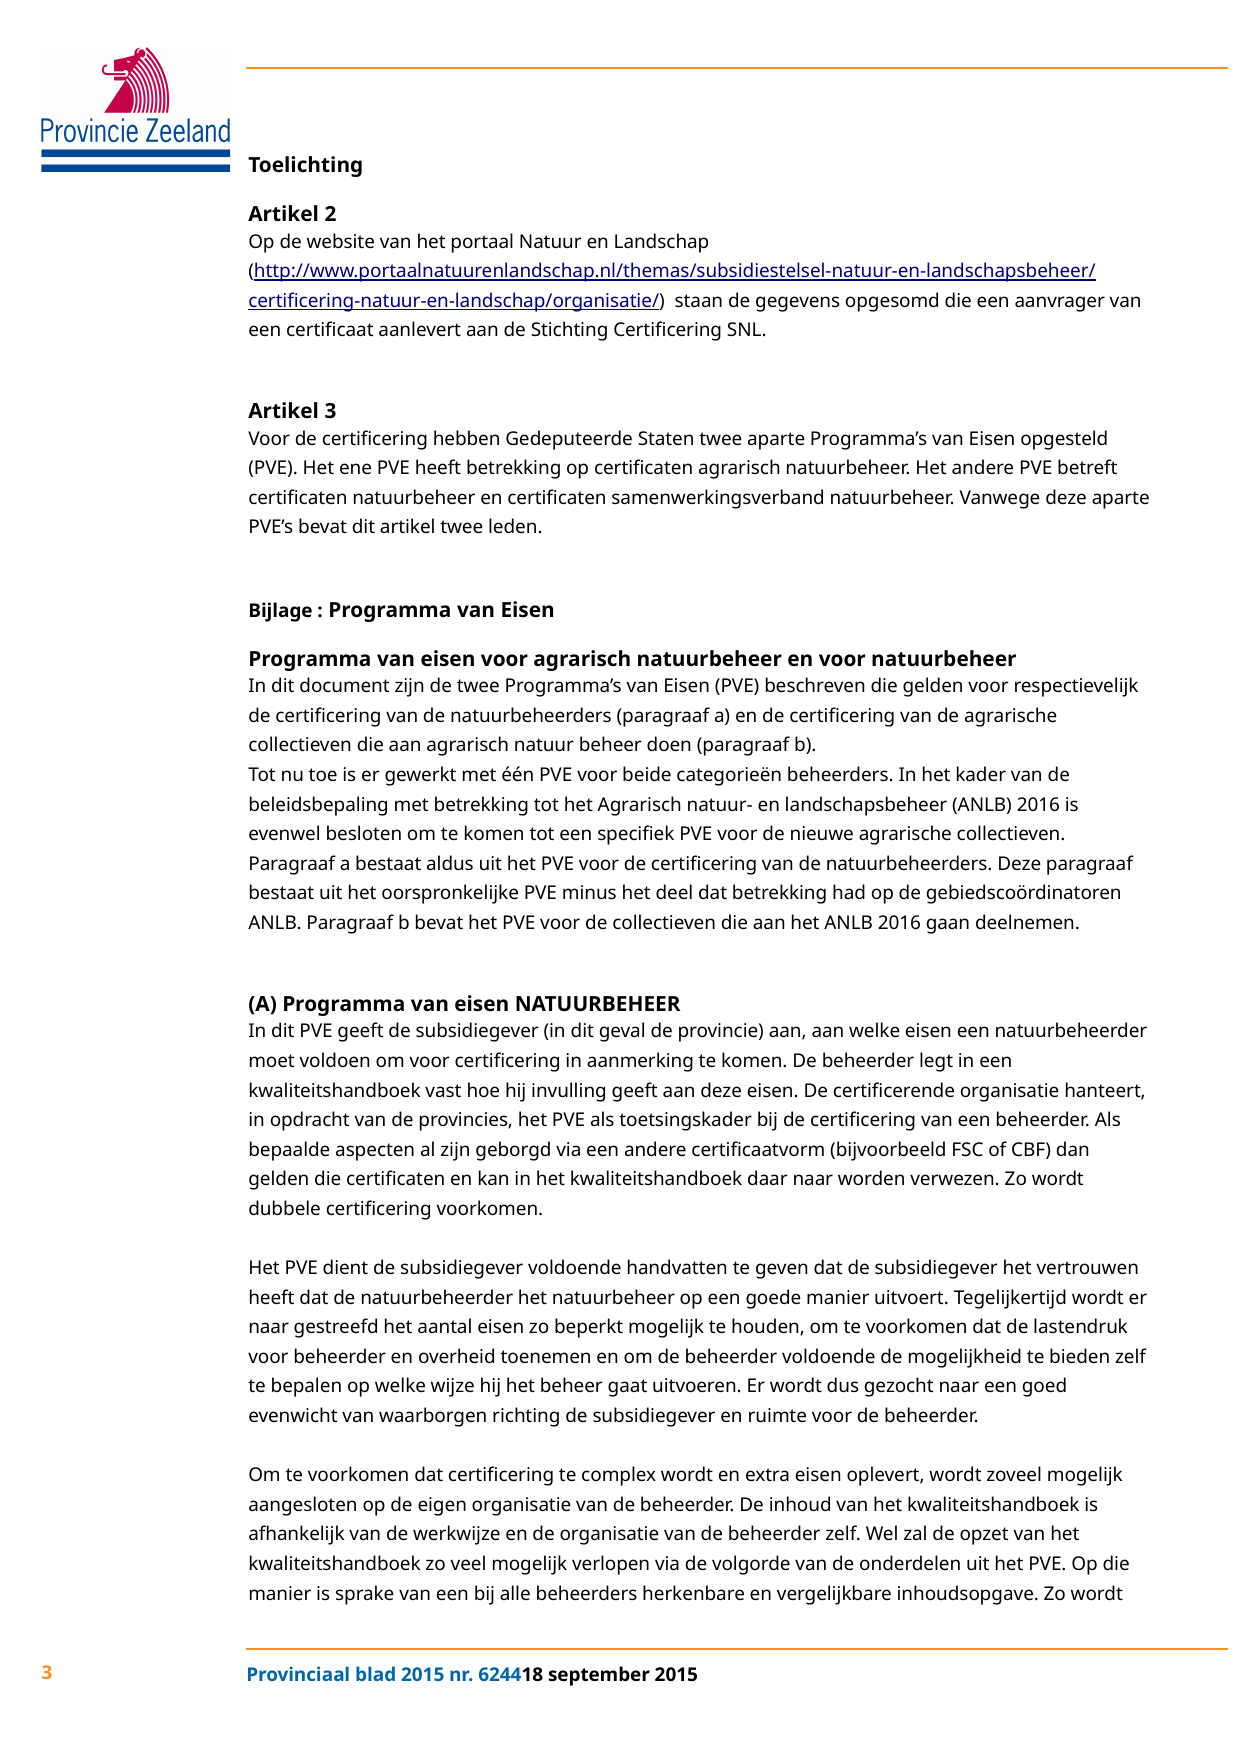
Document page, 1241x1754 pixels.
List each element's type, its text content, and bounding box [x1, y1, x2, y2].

text Tot nu toe is er gewerkt met één PVE voor beide categorieën beheerders. In het kader van de beleidsbepaling met betrekking tot het Agrarisch natuur- en landschapsbeheer (ANLB) 2016 is evenwel besloten om te komen tot een specifiek PVE voor de nieuwe agrarische collectieven. Paragraaf a bestaat aldus uit het PVE voor de certificering van de natuurbeheerders. Deze paragraaf bestaat uit het oorspronkelijke PVE minus het deel dat betrekking had op de gebiedscoördinatoren ANLB. Paragraaf b bevat het PVE voor de collectieven die aan het ANLB 2016 gaan deelnemen. [248, 761, 1152, 935]
text Programma van eisen voor agrarisch natuurbeheer en voor natuurbeheer [248, 644, 1152, 672]
text Bijlage : Programma van Eisen [248, 595, 1152, 623]
text In dit PVE geeft de subsidiegever (in dit geval de provincie) aan, aan welke eisen een natuurbeheerder moet voldoen om voor certificering in aanmerking te komen. De beheerder legt in een kwaliteitshandboek vast hoe hij invulling geeft aan deze eisen. De certificerende organisatie hanteert, in opdracht van de provincies, het PVE als toetsingskader bij de certificering van een beheerder. Als bepaalde aspecten al zijn geborgd via een andere certificaatvorm (bijvoorbeeld FSC of CBF) dan gelden die certificaten en kan in het kwaliteitshandboek daar naar worden verwezen. Zo wordt dubbele certificering voorkomen. [248, 1018, 1152, 1221]
text Artikel 2 [248, 199, 1152, 228]
text In dit document zijn de twee Programma’s van Eisen (PVE) beschreven die gelden voor respectievelijk de certificering van de natuurbeheerders (paragraaf a) en de certificering van de agrarische collectieven die aan agrarisch natuur beheer doen (paragraaf b). [248, 672, 1152, 757]
text Om te voorkomen dat certificering te complex wordt en extra eisen oplevert, wordt zoveel mogelijk aangesloten op de eigen organisatie van de beheerder. De inhoud van het kwaliteitshandboek is afhankelijk van de werkwijze en de organisatie van de beheerder zelf. Wel zal de opzet van het kwaliteitshandboek zo veel mogelijk verlopen via de volgorde van de onderdelen uit het PVE. Op die manier is sprake van een bij alle beheerders herkenbare en vergelijkbare inhoudsopgave. Zo wordt [248, 1461, 1152, 1605]
picture [41, 47, 231, 172]
text Artikel 3 [248, 397, 1152, 425]
text (A) Programma van eisen NATUURBEHEER [248, 989, 1152, 1018]
text Toelichting [248, 150, 1152, 178]
text Op de website van het portaal Natuur en Landschap (http://www.portaalnatuurenlandschap.nl/themas/subsidiestelsel-natuur-en-landschapsbeheer/certificering-natuur-en-landschap/organisatie/) staan de gegevens opgesomd die een aanvrager van een certificaat aanlevert aan de Stichting Certificering SNL. [248, 228, 1152, 342]
text Voor de certificering hebben Gedeputeerde Staten twee aparte Programma’s van Eisen opgesteld (PVE). Het ene PVE heeft betrekking op certificaten agrarisch natuurbeheer. Het andere PVE betreft certificaten natuurbeheer en certificaten samenwerkingsverband natuurbeheer. Vanwege deze aparte PVE’s bevat dit artikel twee leden. [248, 425, 1152, 539]
text Het PVE dient de subsidiegever voldoende handvatten te geven dat de subsidiegever het vertrouwen heeft dat de natuurbeheerder het natuurbeheer op een goede manier uitvoert. Tegelijkertijd wordt er naar gestreefd het aantal eisen zo beperkt mogelijk te houden, om te voorkomen dat de lastendruk voor beheerder en overheid toenemen en om de beheerder voldoende de mogelijkheid te bieden zelf te bepalen op welke wijze hij het beheer gaat uitvoeren. Er wordt dus gezocht naar een goed evenwicht van waarborgen richting de subsidiegever en ruimte voor de beheerder. [248, 1254, 1152, 1428]
